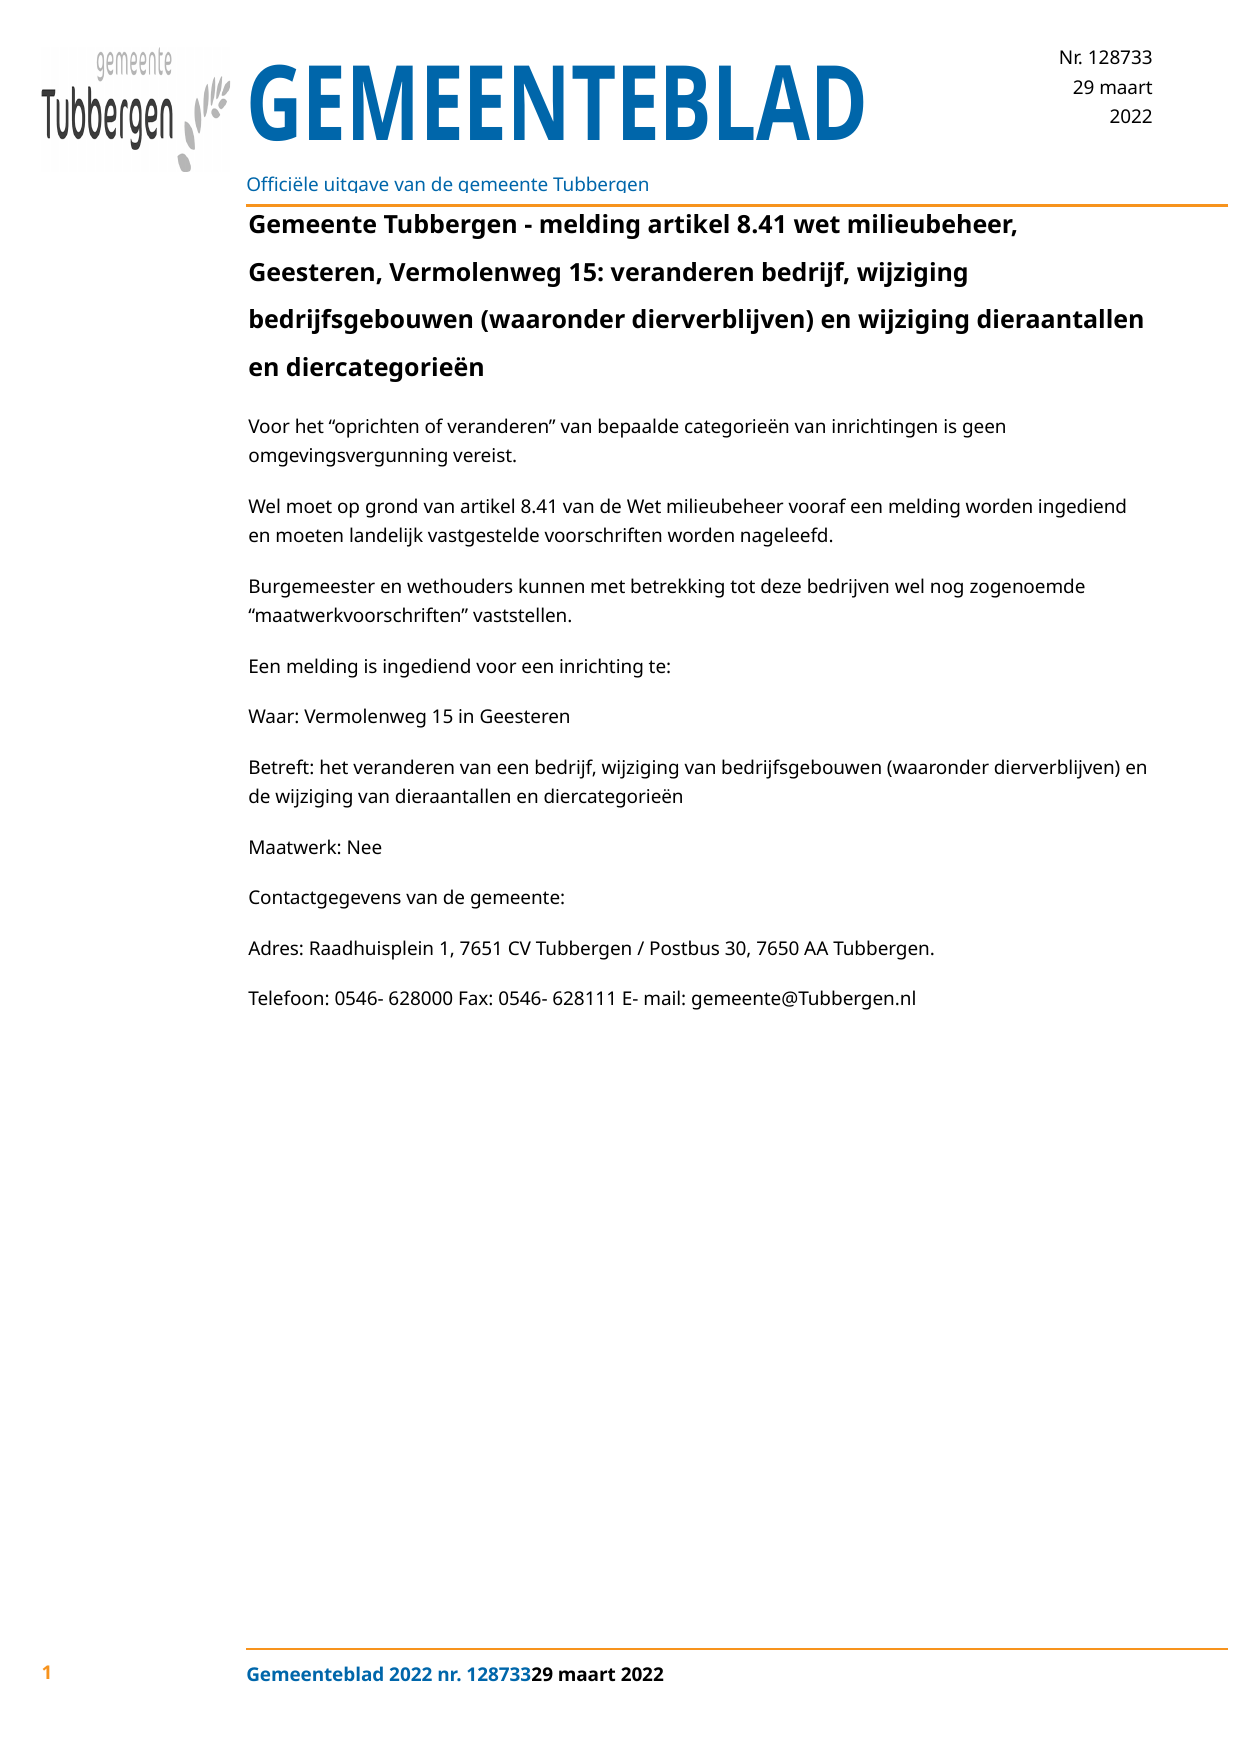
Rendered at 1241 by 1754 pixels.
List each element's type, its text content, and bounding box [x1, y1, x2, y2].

text Een melding is ingediend voor een inrichting te: [248, 653, 1152, 679]
text Waar: Vermolenweg 15 in Geesteren [248, 703, 1152, 729]
text Gemeente Tubbergen - melding artikel 8.41 wet milieubeheer, Geesteren, Vermolenweg 15: veranderen bedrijf, wijziging bedrijfsgebouwen (waaronder dierverblijven) en wijziging dieraantallen en diercategorieën [248, 207, 1152, 384]
text Voor het “oprichten of veranderen” van bepaalde categorieën van inrichtingen is geen omgevingsvergunning vereist. [248, 413, 1152, 468]
text Wel moet op grond van artikel 8.41 van de Wet milieubeheer vooraf een melding worden ingediend en moeten landelijk vastgestelde voorschriften worden nageleefd. [248, 493, 1152, 548]
text Betreft: het veranderen van een bedrijf, wijziging van bedrijfsgebouwen (waaronder dierverblijven) en de wijziging van dieraantallen en diercategorieën [248, 754, 1152, 809]
text Burgemeester en wethouders kunnen met betrekking tot deze bedrijven wel nog zogenoemde “maatwerkvoorschriften” vaststellen. [248, 573, 1152, 628]
text Contactgegevens van de gemeente: [248, 884, 1152, 910]
text Telefoon: 0546- 628000 Fax: 0546- 628111 E- mail: gemeente@Tubbergen.nl [248, 985, 1152, 1011]
picture [41, 47, 231, 172]
text Adres: Raadhuisplein 1, 7651 CV Tubbergen / Postbus 30, 7650 AA Tubbergen. [248, 935, 1152, 961]
text Maatwerk: Nee [248, 834, 1152, 860]
